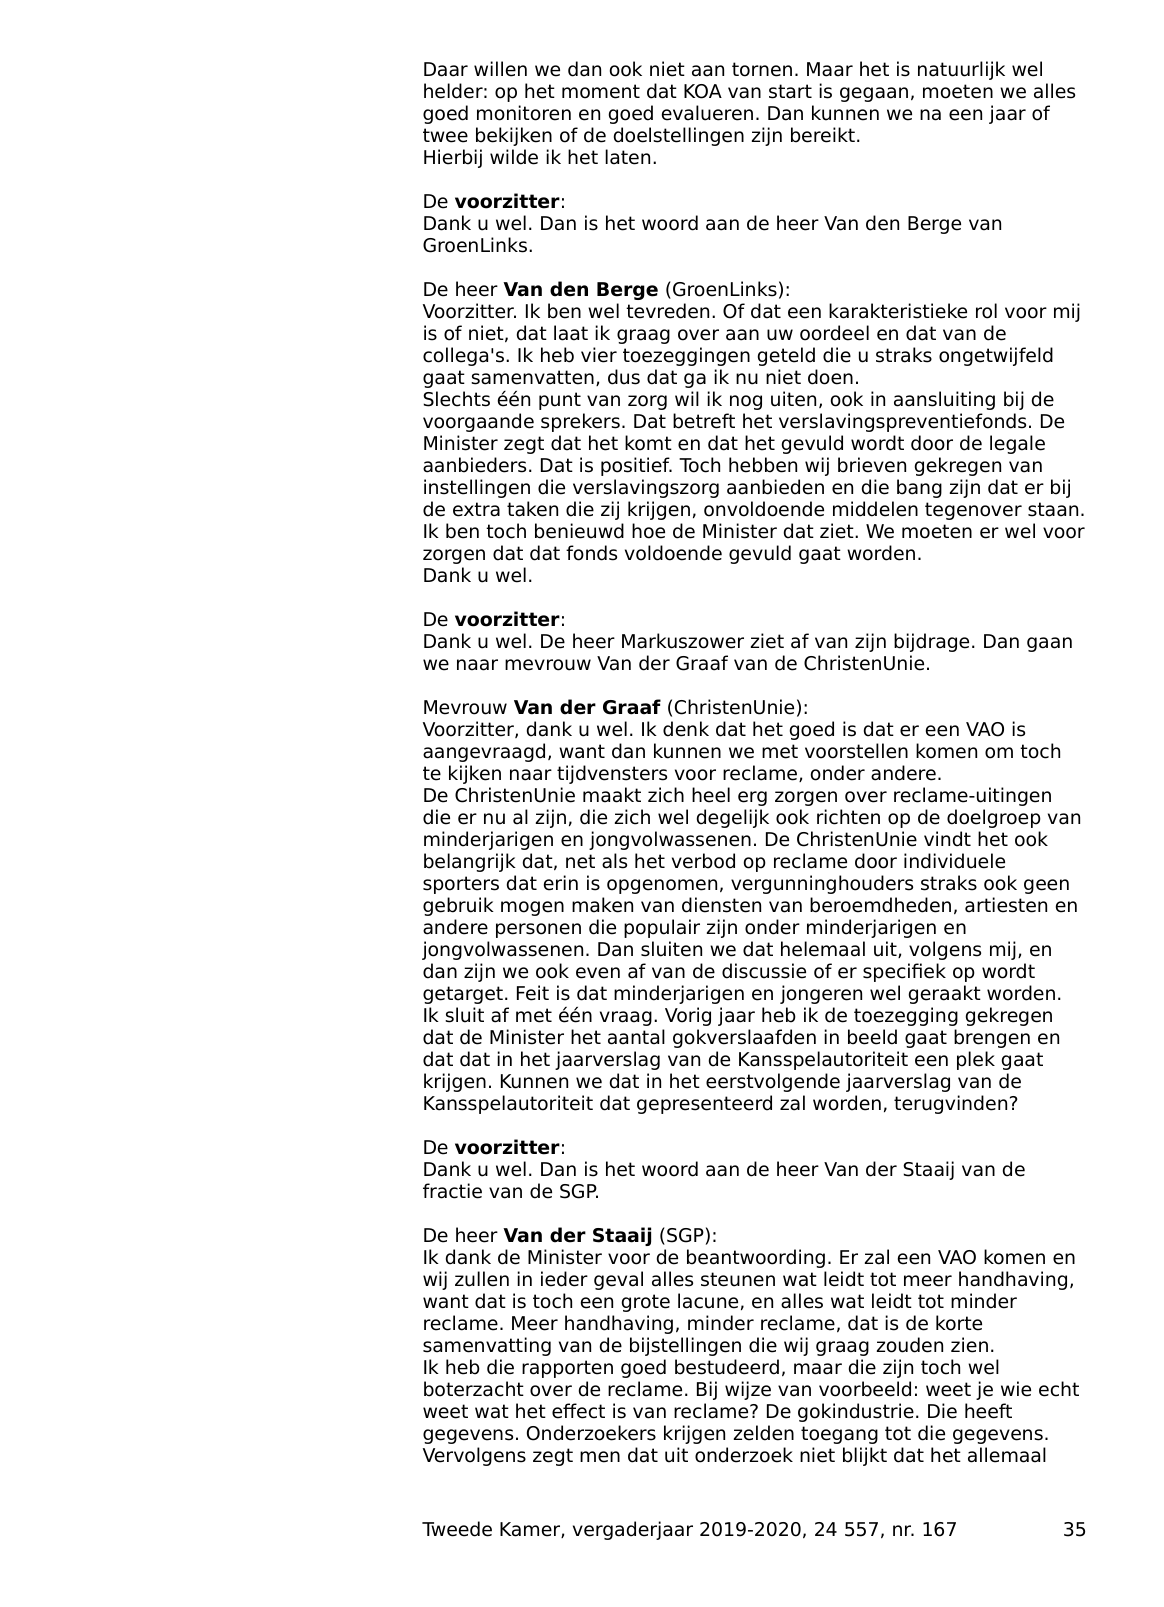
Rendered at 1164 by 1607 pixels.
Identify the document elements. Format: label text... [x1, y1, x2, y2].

text De voorzitter: [422, 1137, 1087, 1159]
text Voorzitter. Ik ben wel tevreden. Of dat een karakteristieke rol voor mij is of niet, dat laat ik graag over aan uw oordeel en dat van de collega's. Ik heb vier toezeggingen geteld die u straks ongetwijfeld gaat samenvatten, dus dat ga ik nu niet doen. [422, 301, 1087, 389]
text Voorzitter, dank u wel. Ik denk dat het goed is dat er een VAO is aangevraagd, want dan kunnen we met voorstellen komen om toch te kijken naar tijdvensters voor reclame, onder andere. [422, 719, 1087, 785]
text Dank u wel. [422, 565, 1087, 587]
text De voorzitter: [422, 609, 1087, 631]
text Ik heb die rapporten goed bestudeerd, maar die zijn toch wel boterzacht over de reclame. Bij wijze van voorbeeld: weet je wie echt weet wat het effect is van reclame? De gokindustrie. Die heeft gegevens. Onderzoekers krijgen zelden toegang tot die gegevens. Vervolgens zegt men dat uit onderzoek niet blijkt dat het allemaal [422, 1357, 1087, 1467]
text Hierbij wilde ik het laten. [422, 147, 1087, 169]
text De voorzitter: [422, 191, 1087, 213]
text Ik dank de Minister voor de beantwoording. Er zal een VAO komen en wij zullen in ieder geval alles steunen wat leidt tot meer handhaving, want dat is toch een grote lacune, en alles wat leidt tot minder reclame. Meer handhaving, minder reclame, dat is de korte samenvatting van de bijstellingen die wij graag zouden zien. [422, 1247, 1087, 1357]
text Dank u wel. Dan is het woord aan de heer Van den Berge van GroenLinks. [422, 213, 1087, 257]
text Slechts één punt van zorg wil ik nog uiten, ook in aansluiting bij de voorgaande sprekers. Dat betreft het verslavingspreventiefonds. De Minister zegt dat het komt en dat het gevuld wordt door de legale aanbieders. Dat is positief. Toch hebben wij brieven gekregen van instellingen die verslavingszorg aanbieden en die bang zijn dat er bij de extra taken die zij krijgen, onvoldoende middelen tegenover staan. Ik ben toch benieuwd hoe de Minister dat ziet. We moeten er wel voor zorgen dat dat fonds voldoende gevuld gaat worden. [422, 389, 1087, 565]
text De heer Van der Staaij (SGP): [422, 1225, 1087, 1247]
text Ik sluit af met één vraag. Vorig jaar heb ik de toezegging gekregen dat de Minister het aantal gokverslaafden in beeld gaat brengen en dat dat in het jaarverslag van de Kansspelautoriteit een plek gaat krijgen. Kunnen we dat in het eerstvolgende jaarverslag van de Kansspelautoriteit dat gepresenteerd zal worden, terugvinden? [422, 1005, 1087, 1115]
text De heer Van den Berge (GroenLinks): [422, 279, 1087, 301]
text Mevrouw Van der Graaf (ChristenUnie): [422, 697, 1087, 719]
text Dank u wel. Dan is het woord aan de heer Van der Staaij van de fractie van de SGP. [422, 1159, 1087, 1203]
text Daar willen we dan ook niet aan tornen. Maar het is natuurlijk wel helder: op het moment dat KOA van start is gegaan, moeten we alles goed monitoren en goed evalueren. Dan kunnen we na een jaar of twee bekijken of de doelstellingen zijn bereikt. [422, 59, 1087, 147]
text De ChristenUnie maakt zich heel erg zorgen over reclame-uitingen die er nu al zijn, die zich wel degelijk ook richten op de doelgroep van minderjarigen en jongvolwassenen. De ChristenUnie vindt het ook belangrijk dat, net als het verbod op reclame door individuele sporters dat erin is opgenomen, vergunninghouders straks ook geen gebruik mogen maken van diensten van beroemdheden, artiesten en andere personen die populair zijn onder minderjarigen en jongvolwassenen. Dan sluiten we dat helemaal uit, volgens mij, en dan zijn we ook even af van de discussie of er specifiek op wordt getarget. Feit is dat minderjarigen en jongeren wel geraakt worden. [422, 785, 1087, 1005]
text Dank u wel. De heer Markuszower ziet af van zijn bijdrage. Dan gaan we naar mevrouw Van der Graaf van de ChristenUnie. [422, 631, 1087, 675]
